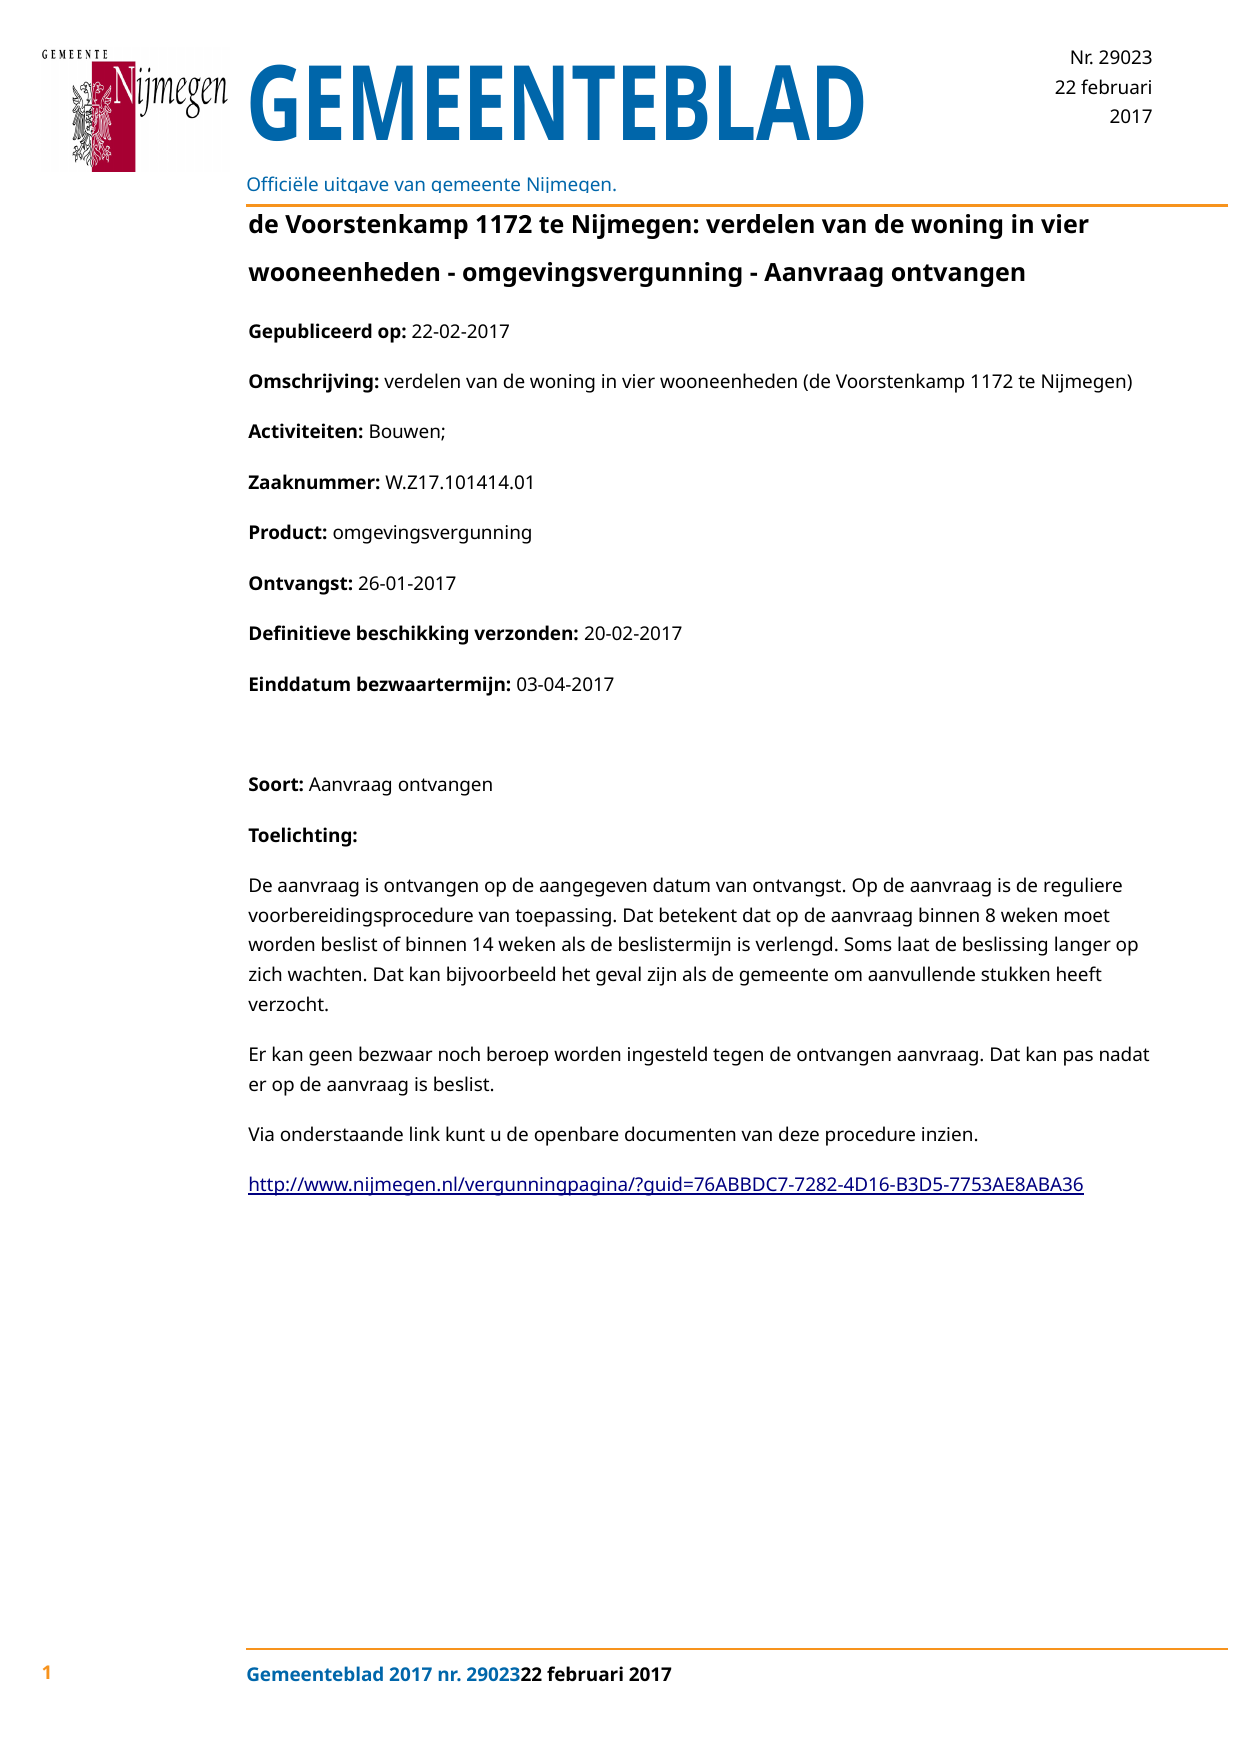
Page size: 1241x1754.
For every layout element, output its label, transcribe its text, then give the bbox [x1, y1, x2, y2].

text Zaaknummer: W.Z17.101414.01 [248, 469, 1152, 495]
text Toelichting: [248, 822, 1152, 848]
text Gepubliceerd op: 22-02-2017 [248, 318, 1152, 344]
text de Voorstenkamp 1172 te Nijmegen: verdelen van de woning in vier wooneenheden - omgevingsvergunning - Aanvraag ontvangen [248, 207, 1152, 288]
text Er kan geen bezwaar noch beroep worden ingesteld tegen de ontvangen aanvraag. Dat kan pas nadat er op de aanvraag is beslist. [248, 1041, 1152, 1097]
text De aanvraag is ontvangen op de aangegeven datum van ontvangst. Op de aanvraag is de reguliere voorbereidingsprocedure van toepassing. Dat betekent dat op de aanvraag binnen 8 weken moet worden beslist of binnen 14 weken als de beslistermijn is verlengd. Soms laat de beslissing langer op zich wachten. Dat kan bijvoorbeeld het geval zijn als de gemeente om aanvullende stukken heeft verzocht. [248, 872, 1152, 1017]
picture [41, 47, 231, 172]
text Einddatum bezwaartermijn: 03-04-2017 [248, 671, 1152, 697]
text Omschrijving: verdelen van de woning in vier wooneenheden (de Voorstenkamp 1172 te Nijmegen) [248, 368, 1152, 394]
text Ontvangst: 26-01-2017 [248, 570, 1152, 596]
text Product: omgevingsvergunning [248, 519, 1152, 545]
text http://www.nijmegen.nl/vergunningpagina/?guid=76ABBDC7-7282-4D16-B3D5-7753AE8ABA36 [248, 1172, 1152, 1197]
text Activiteiten: Bouwen; [248, 419, 1152, 444]
text Definitieve beschikking verzonden: 20-02-2017 [248, 620, 1152, 646]
text Via onderstaande link kunt u de openbare documenten van deze procedure inzien. [248, 1121, 1152, 1147]
text Soort: Aanvraag ontvangen [248, 772, 1152, 797]
